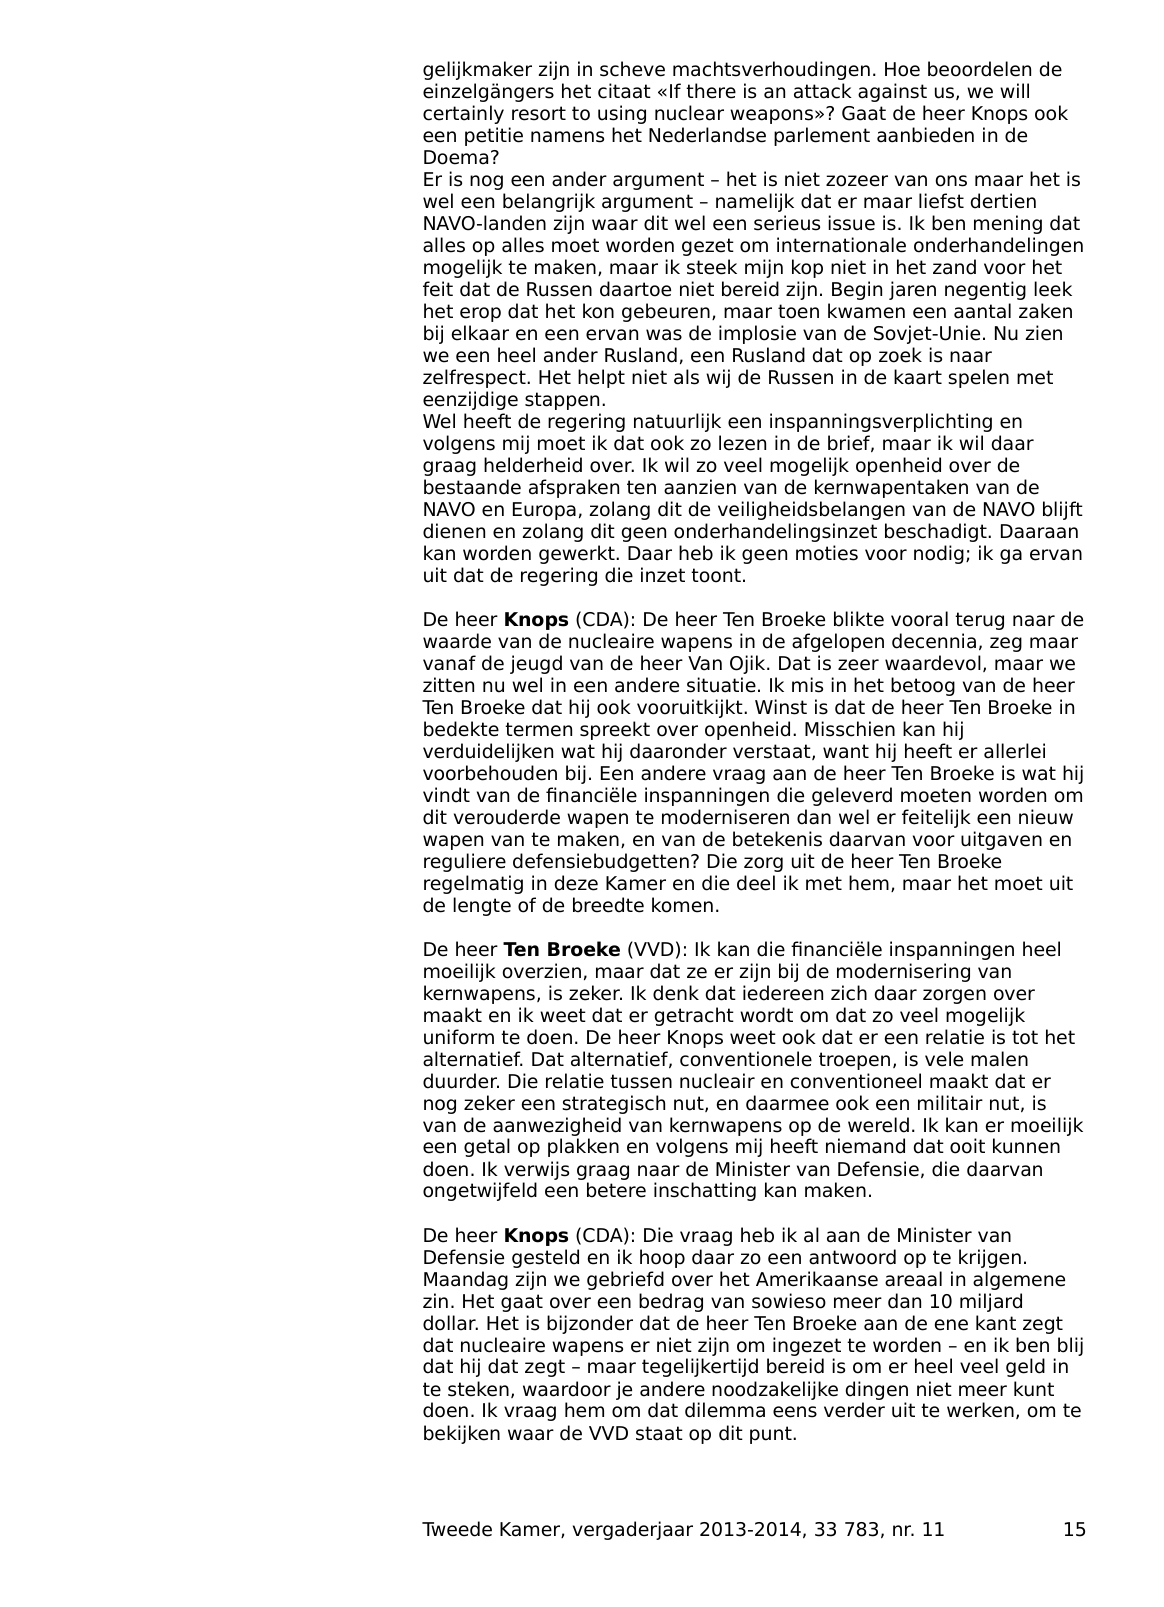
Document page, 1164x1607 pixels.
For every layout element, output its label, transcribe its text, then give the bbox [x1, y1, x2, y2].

text gelijkmaker zijn in scheve machtsverhoudingen. Hoe beoordelen de einzelgängers het citaat «If there is an attack against us, we will certainly resort to using nuclear weapons»? Gaat de heer Knops ook een petitie namens het Nederlandse parlement aanbieden in de Doema? [422, 59, 1087, 169]
text De heer Knops (CDA): De heer Ten Broeke blikte vooral terug naar de waarde van de nucleaire wapens in de afgelopen decennia, zeg maar vanaf de jeugd van de heer Van Ojik. Dat is zeer waardevol, maar we zitten nu wel in een andere situatie. Ik mis in het betoog van de heer Ten Broeke dat hij ook vooruitkijkt. Winst is dat de heer Ten Broeke in bedekte termen spreekt over openheid. Misschien kan hij verduidelijken wat hij daaronder verstaat, want hij heeft er allerlei voorbehouden bij. Een andere vraag aan de heer Ten Broeke is wat hij vindt van de financiële inspanningen die geleverd moeten worden om dit verouderde wapen te moderniseren dan wel er feitelijk een nieuw wapen van te maken, en van de betekenis daarvan voor uitgaven en reguliere defensiebudgetten? Die zorg uit de heer Ten Broeke regelmatig in deze Kamer en die deel ik met hem, maar het moet uit de lengte of de breedte komen. [422, 609, 1087, 916]
text Wel heeft de regering natuurlijk een inspanningsverplichting en volgens mij moet ik dat ook zo lezen in de brief, maar ik wil daar graag helderheid over. Ik wil zo veel mogelijk openheid over de bestaande afspraken ten aanzien van de kernwapentaken van de NAVO en Europa, zolang dit de veiligheidsbelangen van de NAVO blijft dienen en zolang dit geen onderhandelingsinzet beschadigt. Daaraan kan worden gewerkt. Daar heb ik geen moties voor nodig; ik ga ervan uit dat de regering die inzet toont. [422, 411, 1087, 587]
text De heer Ten Broeke (VVD): Ik kan die financiële inspanningen heel moeilijk overzien, maar dat ze er zijn bij de modernisering van kernwapens, is zeker. Ik denk dat iedereen zich daar zorgen over maakt en ik weet dat er getracht wordt om dat zo veel mogelijk uniform te doen. De heer Knops weet ook dat er een relatie is tot het alternatief. Dat alternatief, conventionele troepen, is vele malen duurder. Die relatie tussen nucleair en conventioneel maakt dat er nog zeker een strategisch nut, en daarmee ook een militair nut, is van de aanwezigheid van kernwapens op de wereld. Ik kan er moeilijk een getal op plakken en volgens mij heeft niemand dat ooit kunnen doen. Ik verwijs graag naar de Minister van Defensie, die daarvan ongetwijfeld een betere inschatting kan maken. [422, 939, 1087, 1202]
text De heer Knops (CDA): Die vraag heb ik al aan de Minister van Defensie gesteld en ik hoop daar zo een antwoord op te krijgen. Maandag zijn we gebriefd over het Amerikaanse areaal in algemene zin. Het gaat over een bedrag van sowieso meer dan 10 miljard dollar. Het is bijzonder dat de heer Ten Broeke aan de ene kant zegt dat nucleaire wapens er niet zijn om ingezet te worden – en ik ben blij dat hij dat zegt – maar tegelijkertijd bereid is om er heel veel geld in te steken, waardoor je andere noodzakelijke dingen niet meer kunt doen. Ik vraag hem om dat dilemma eens verder uit te werken, om te bekijken waar de VVD staat op dit punt. [422, 1224, 1087, 1444]
text Er is nog een ander argument – het is niet zozeer van ons maar het is wel een belangrijk argument – namelijk dat er maar liefst dertien NAVO-landen zijn waar dit wel een serieus issue is. Ik ben mening dat alles op alles moet worden gezet om internationale onderhandelingen mogelijk te maken, maar ik steek mijn kop niet in het zand voor het feit dat de Russen daartoe niet bereid zijn. Begin jaren negentig leek het erop dat het kon gebeuren, maar toen kwamen een aantal zaken bij elkaar en een ervan was de implosie van de Sovjet-Unie. Nu zien we een heel ander Rusland, een Rusland dat op zoek is naar zelfrespect. Het helpt niet als wij de Russen in de kaart spelen met eenzijdige stappen. [422, 169, 1087, 411]
